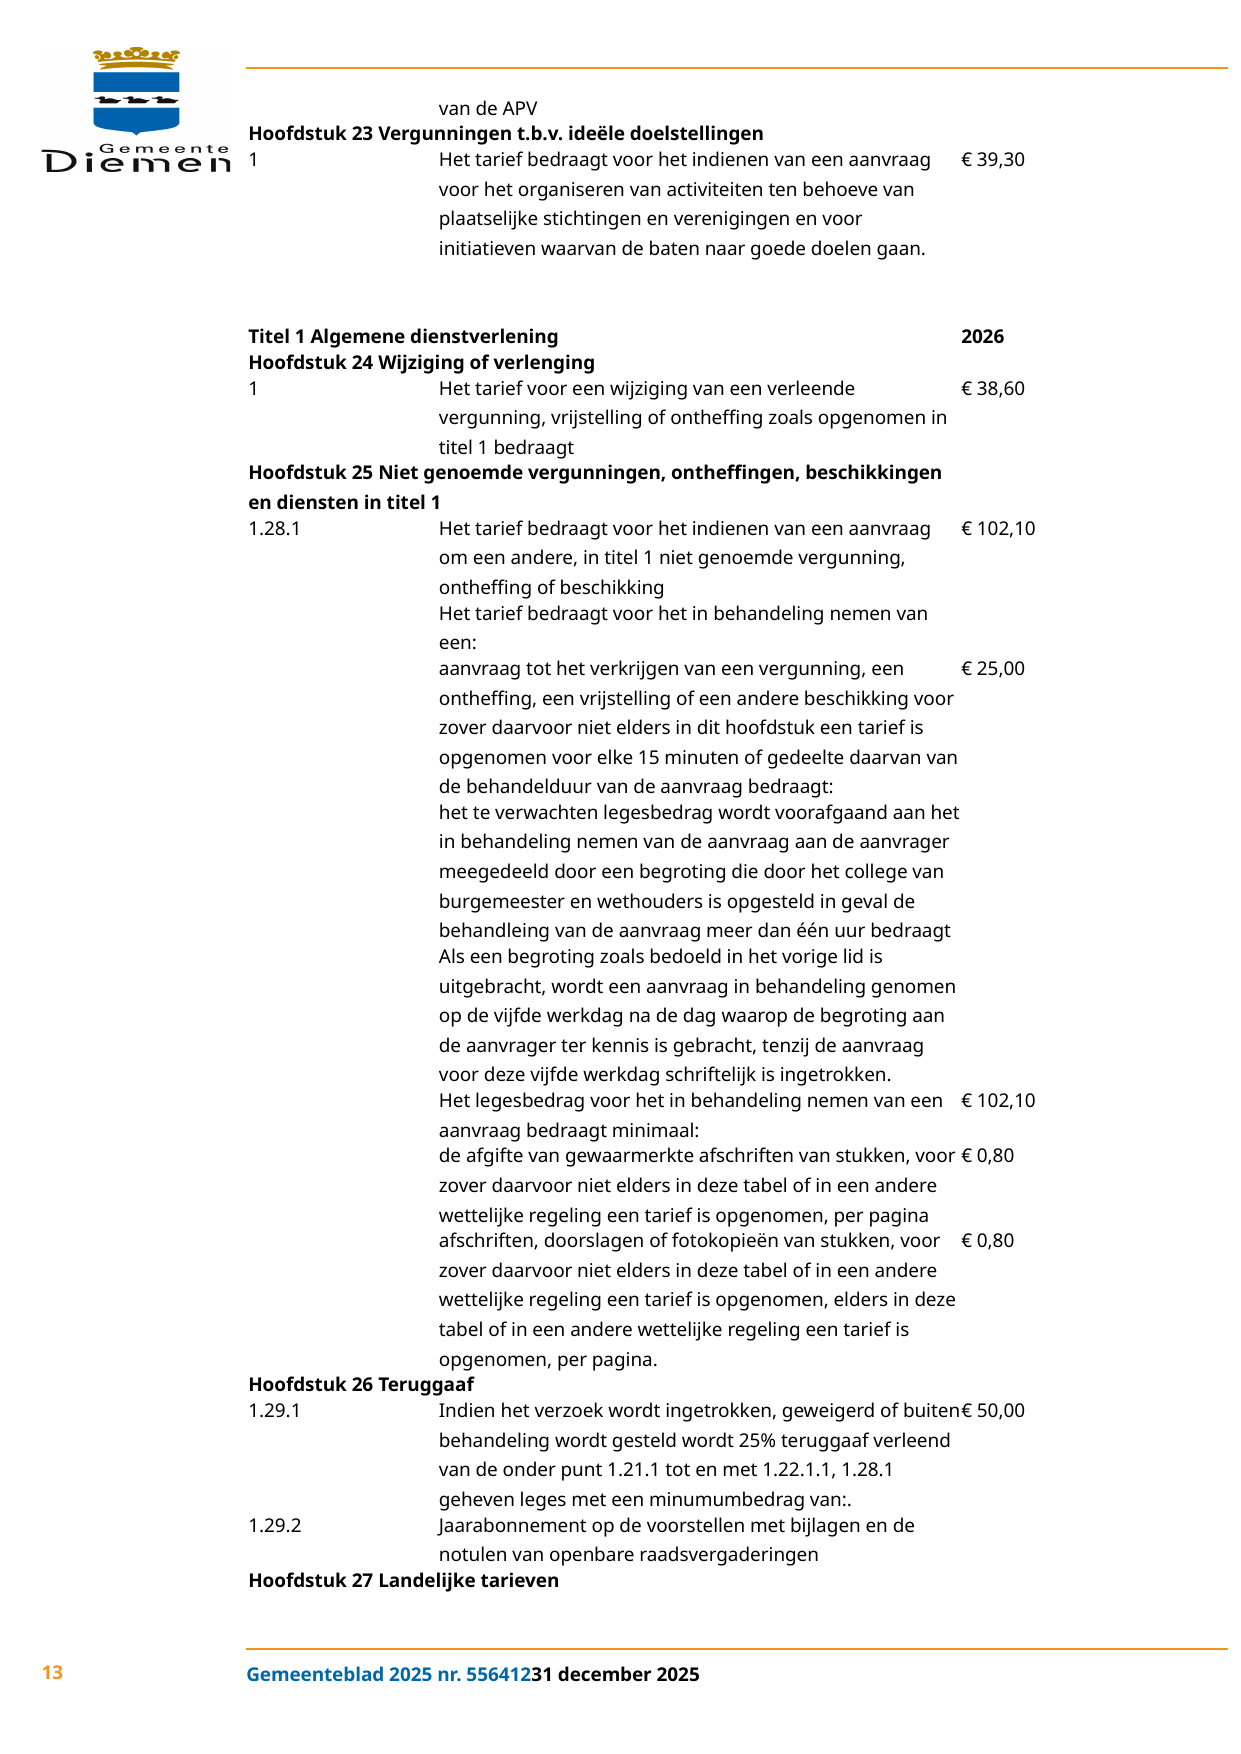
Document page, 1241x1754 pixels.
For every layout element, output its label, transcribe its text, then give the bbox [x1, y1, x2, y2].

table_cell Hoofdstuk 24 Wijziging of verlenging [248, 349, 961, 375]
table_cell Het legesbedrag voor het in behandeling nemen van een aanvraag bedraagt minimaal: [439, 1087, 961, 1143]
table_cell Het tarief voor een wijziging van een verleende vergunning, vrijstelling of ontheffing zoals opgenomen in titel 1 bedraagt [439, 375, 961, 459]
table_cell van de APV [439, 95, 961, 121]
table_cell € 39,30 [961, 146, 1152, 261]
table_cell Indien het verzoek wordt ingetrokken, geweigerd of buiten behandeling wordt gesteld wordt 25% teruggaaf verleend van de onder punt 1.21.1 tot en met 1.22.1.1, 1.28.1 geheven leges met een minumumbedrag van:. [439, 1397, 961, 1512]
table_cell [961, 799, 1152, 943]
table_cell Als een begroting zoals bedoeld in het vorige lid is uitgebracht, wordt een aanvraag in behandeling genomen op de vijfde werkdag na de dag waarop de begroting aan de aanvrager ter kennis is gebracht, tenzij de aanvraag voor deze vijfde werkdag schriftelijk is ingetrokken. [439, 943, 961, 1087]
table_cell 1 [248, 375, 439, 459]
table_cell € 0,80 [961, 1143, 1152, 1227]
table_cell Het tarief bedraagt voor het indienen van een aanvraag om een andere, in titel 1 niet genoemde vergunning, ontheffing of beschikking [439, 515, 961, 600]
table_cell Het tarief bedraagt voor het in behandeling nemen van een: [439, 600, 961, 655]
table_cell het te verwachten legesbedrag wordt voorafgaand aan het in behandeling nemen van de aanvraag aan de aanvrager meegedeeld door een begroting die door het college van burgemeester en wethouders is opgesteld in geval de behandleing van de aanvraag meer dan één uur bedraagt [439, 799, 961, 943]
table_cell [961, 1567, 1152, 1593]
table_cell [961, 1372, 1152, 1397]
table_cell [961, 349, 1152, 375]
table_cell Hoofdstuk 27 Landelijke tarieven [248, 1567, 961, 1593]
table_cell € 0,80 [961, 1228, 1152, 1372]
table_cell € 38,60 [961, 375, 1152, 459]
table_cell [248, 943, 439, 1087]
table_header Titel 1 Algemene dienstverlening [248, 323, 961, 349]
table_cell Jaarabonnement op de voorstellen met bijlagen en de notulen van openbare raadsvergaderingen [439, 1512, 961, 1567]
table_cell de afgifte van gewaarmerkte afschriften van stukken, voor zover daarvoor niet elders in deze tabel of in een andere wettelijke regeling een tarief is opgenomen, per pagina [439, 1143, 961, 1227]
table_cell € 102,10 [961, 1087, 1152, 1143]
table_cell afschriften, doorslagen of fotokopieën van stukken, voor zover daarvoor niet elders in deze tabel of in een andere wettelijke regeling een tarief is opgenomen, elders in deze tabel of in een andere wettelijke regeling een tarief is opgenomen, per pagina. [439, 1228, 961, 1372]
table_cell [961, 460, 1152, 515]
table_header 2026 [961, 323, 1152, 349]
table_cell 1.28.1 [248, 515, 439, 600]
table_cell [961, 943, 1152, 1087]
table_cell [961, 121, 1152, 146]
table_cell 1 [248, 146, 439, 261]
table_cell [248, 1087, 439, 1143]
table_cell [248, 799, 439, 943]
table_cell [248, 655, 439, 799]
table_cell 1.29.1 [248, 1397, 439, 1512]
table_cell € 102,10 [961, 515, 1152, 600]
table_cell [248, 600, 439, 655]
table_cell 1.29.2 [248, 1512, 439, 1567]
table_cell Het tarief bedraagt voor het indienen van een aanvraag voor het organiseren van activiteiten ten behoeve van plaatselijke stichtingen en verenigingen en voor initiatieven waarvan de baten naar goede doelen gaan. [439, 146, 961, 261]
picture [41, 47, 231, 172]
table_cell € 25,00 [961, 655, 1152, 799]
table_cell Hoofdstuk 26 Teruggaaf [248, 1372, 961, 1397]
table_cell [248, 1143, 439, 1227]
table_cell [248, 95, 439, 121]
table_cell aanvraag tot het verkrijgen van een vergunning, een ontheffing, een vrijstelling of een andere beschikking voor zover daarvoor niet elders in dit hoofdstuk een tarief is opgenomen voor elke 15 minuten of gedeelte daarvan van de behandelduur van de aanvraag bedraagt: [439, 655, 961, 799]
table_cell [961, 600, 1152, 655]
table_cell [961, 95, 1152, 121]
table_cell [248, 1228, 439, 1372]
table_cell Hoofdstuk 25 Niet genoemde vergunningen, ontheffingen, beschikkingen en diensten in titel 1 [248, 460, 961, 515]
table_cell [961, 1512, 1152, 1567]
table_cell Hoofdstuk 23 Vergunningen t.b.v. ideële doelstellingen [248, 121, 961, 146]
table_cell € 50,00 [961, 1397, 1152, 1512]
